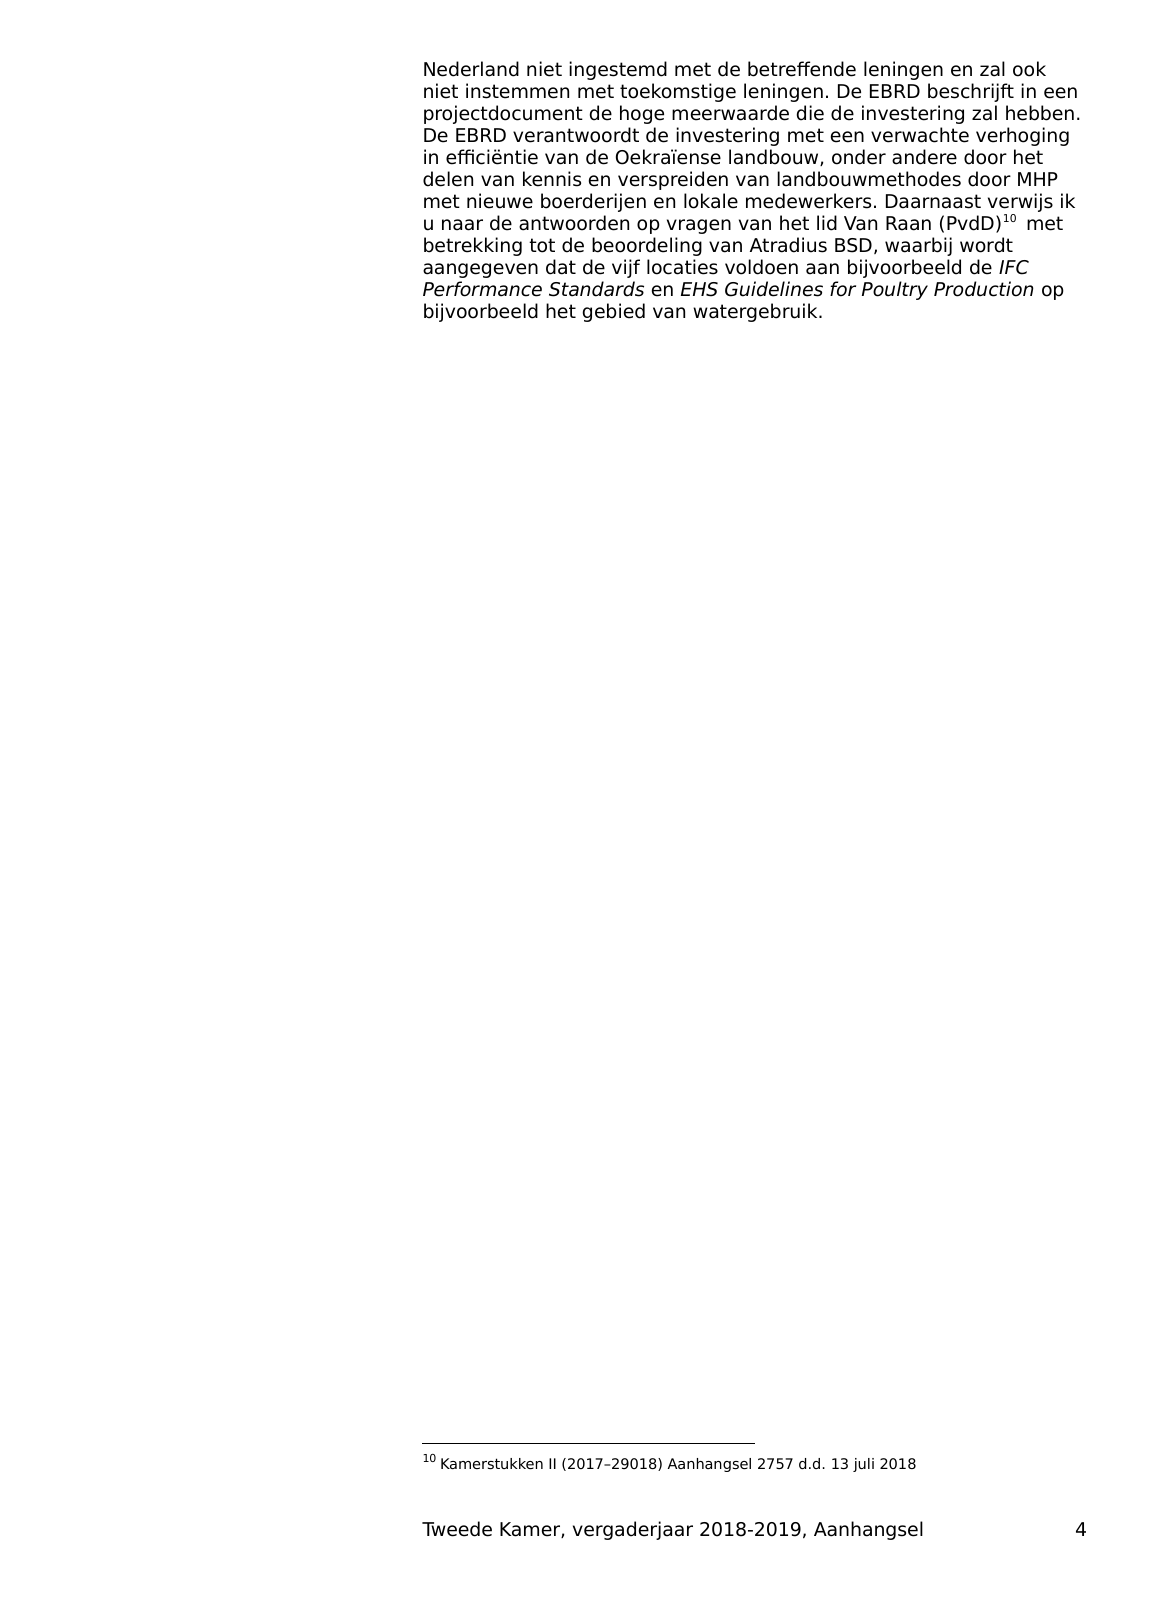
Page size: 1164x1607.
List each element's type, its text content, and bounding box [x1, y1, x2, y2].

text Nederland niet ingestemd met de betreffende leningen en zal ook niet instemmen met toekomstige leningen. De EBRD beschrijft in een projectdocument de hoge meerwaarde die de investering zal hebben. De EBRD verantwoordt de investering met een verwachte verhoging in efficiëntie van de Oekraïense landbouw, onder andere door het delen van kennis en verspreiden van landbouwmethodes door MHP met nieuwe boerderijen en lokale medewerkers. Daarnaast verwijs ik u naar de antwoorden op vragen van het lid Van Raan (PvdD) met betrekking tot de beoordeling van Atradius BSD, waarbij wordt aangegeven dat de vijf locaties voldoen aan bijvoorbeeld de IFC Performance Standards en EHS Guidelines for Poultry Production op bijvoorbeeld het gebied van watergebruik. [422, 59, 1087, 323]
text Kamerstukken II (2017–29018) Aanhangsel 2757 d.d. 13 juli 2018 [422, 1452, 1087, 1474]
